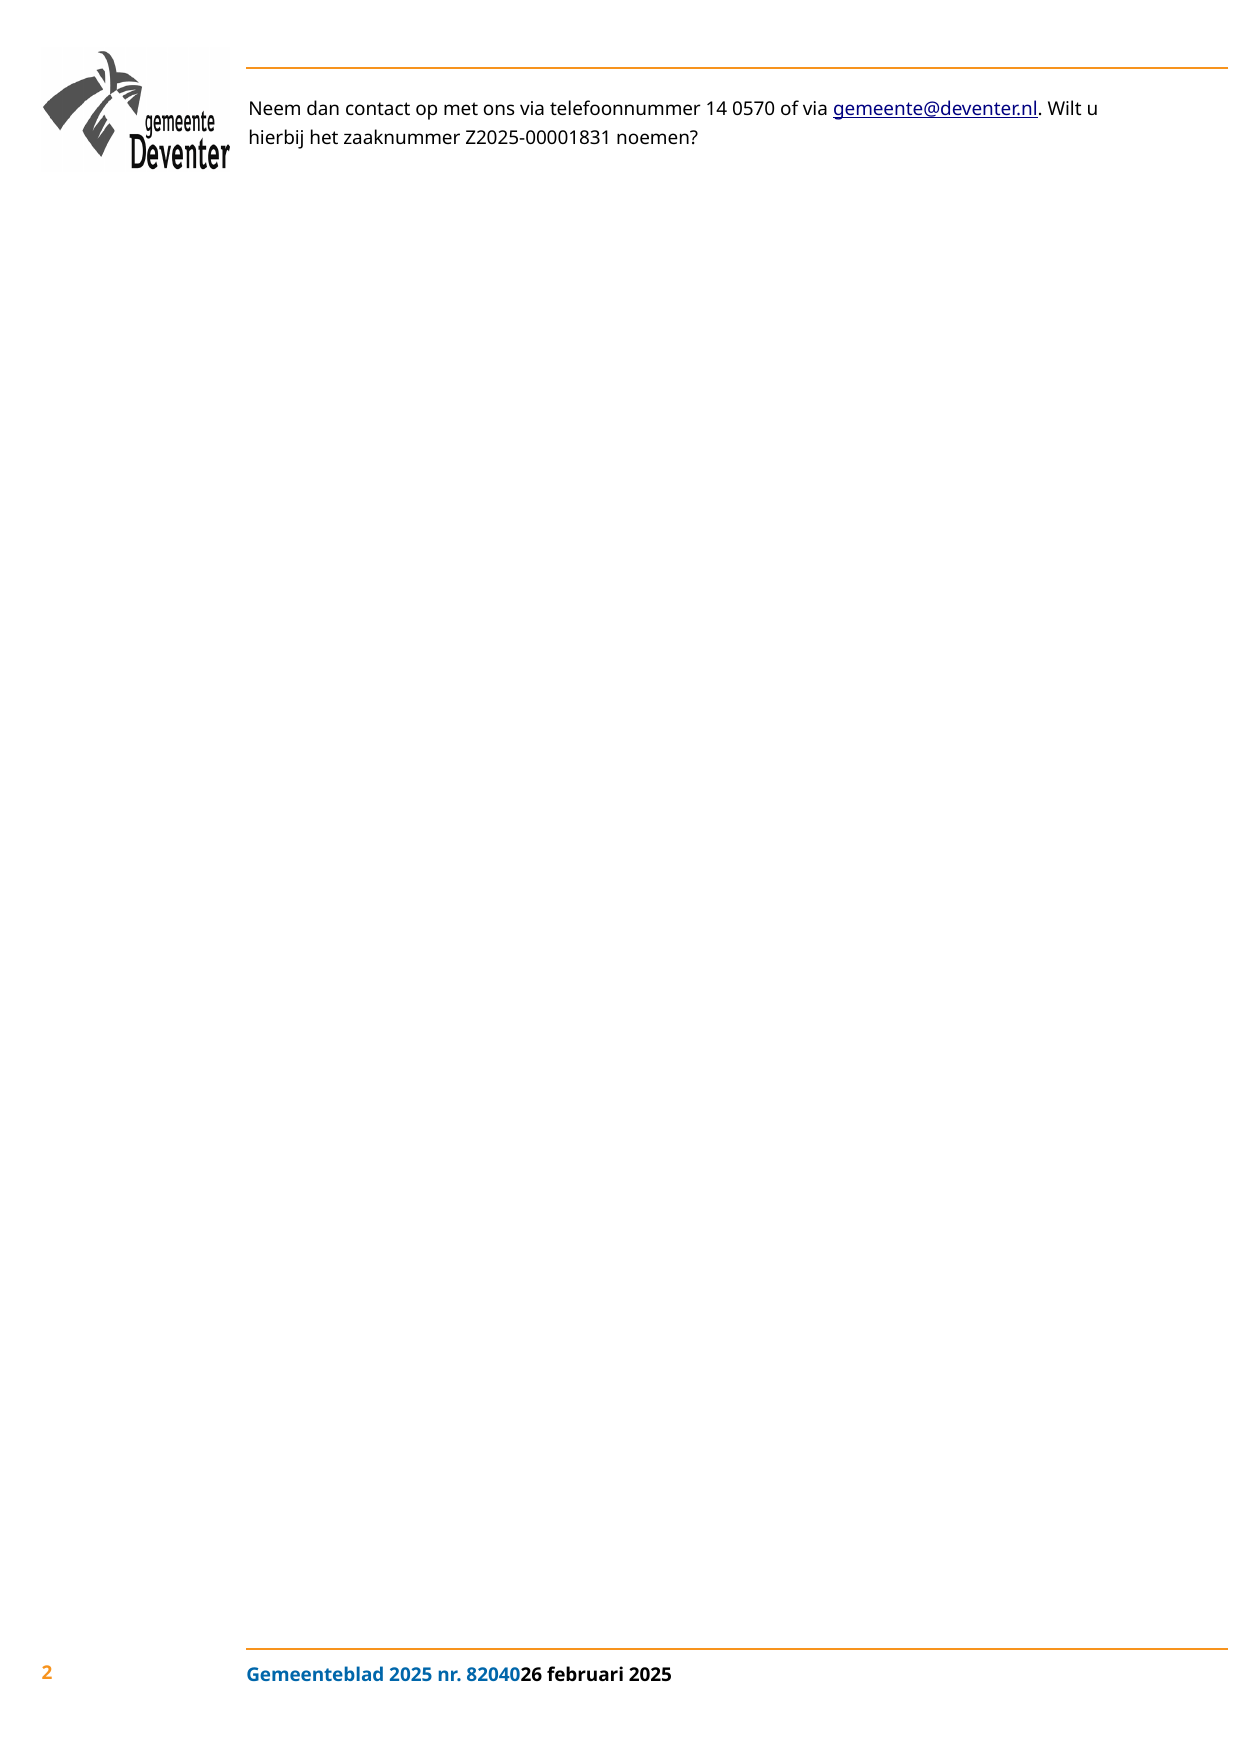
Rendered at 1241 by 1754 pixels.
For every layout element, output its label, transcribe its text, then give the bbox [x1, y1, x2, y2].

text Neem dan contact op met ons via telefoonnummer 14 0570 of via gemeente@deventer.nl. Wilt u hierbij het zaaknummer Z2025-00001831 noemen? [248, 95, 1152, 150]
picture [41, 47, 231, 172]
